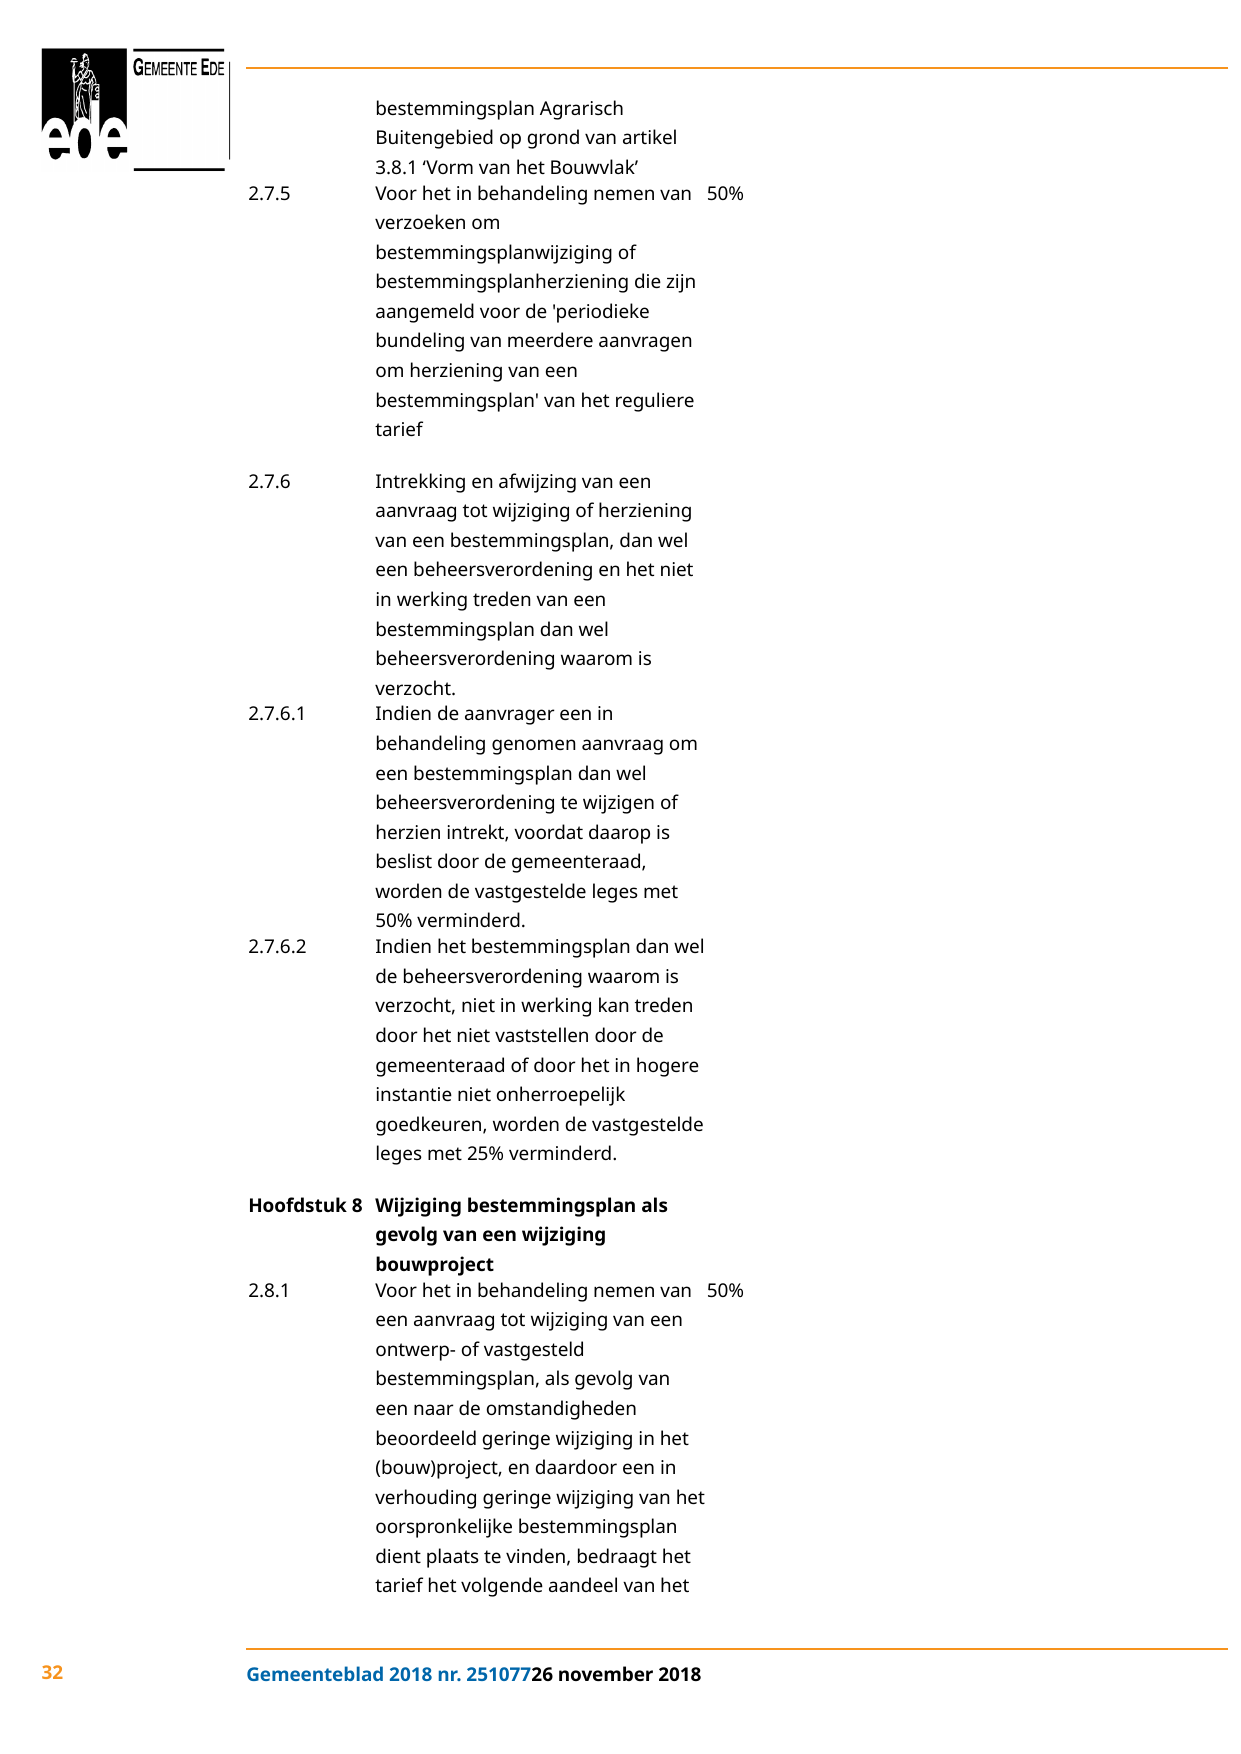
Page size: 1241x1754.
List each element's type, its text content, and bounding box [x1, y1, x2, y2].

table_cell 50% [707, 180, 897, 442]
table_cell [707, 934, 897, 1166]
table_cell Voor het in behandeling nemen van verzoeken om bestemmingsplanwijziging of bestemmingsplanherziening die zijn aangemeld voor de 'periodieke bundeling van meerdere aanvragen om herziening van een bestemmingsplan' van het reguliere tarief [375, 180, 707, 442]
table_cell [375, 1166, 707, 1192]
picture [41, 47, 231, 172]
table_cell Voor het in behandeling nemen van een aanvraag tot wijziging van een ontwerp- of vastgesteld bestemmingsplan, als gevolg van een naar de omstandigheden beoordeeld geringe wijziging in het (bouw)project, en daardoor een in verhouding geringe wijziging van het oorspronkelijke bestemmingsplan dient plaats te vinden, bedraagt het tarief het volgende aandeel van het [375, 1277, 707, 1598]
table_cell 2.7.6.2 [248, 934, 375, 1166]
table_cell [707, 95, 897, 180]
table_cell [707, 468, 897, 701]
table_cell [248, 442, 375, 468]
table_cell 2.8.1 [248, 1277, 375, 1598]
table_cell [248, 95, 375, 180]
table_cell [707, 442, 897, 468]
table_cell Intrekking en afwijzing van een aanvraag tot wijziging of herziening van een bestemmingsplan, dan wel een beheersverordening en het niet in werking treden van een bestemmingsplan dan wel beheersverordening waarom is verzocht. [375, 468, 707, 701]
table_cell [707, 1192, 897, 1277]
table_cell 50% [707, 1277, 897, 1598]
table_cell Indien het bestemmingsplan dan wel de beheersverordening waarom is verzocht, niet in werking kan treden door het niet vaststellen door de gemeenteraad of door het in hogere instantie niet onherroepelijk goedkeuren, worden de vastgestelde leges met 25% verminderd. [375, 934, 707, 1166]
table_cell 2.7.6 [248, 468, 375, 701]
table_cell 2.7.5 [248, 180, 375, 442]
table_cell bestemmingsplan Agrarisch Buitengebied op grond van artikel 3.8.1 ‘Vorm van het Bouwvlak’ [375, 95, 707, 180]
table_cell [375, 442, 707, 468]
table_cell 2.7.6.1 [248, 701, 375, 933]
table_cell Hoofdstuk 8 [248, 1192, 375, 1277]
table_cell Wijziging bestemmingsplan als gevolg van een wijziging bouwproject [375, 1192, 707, 1277]
table_cell [248, 1166, 375, 1192]
table_cell [707, 701, 897, 933]
table_cell [707, 1166, 897, 1192]
table_cell Indien de aanvrager een in behandeling genomen aanvraag om een bestemmingsplan dan wel beheersverordening te wijzigen of herzien intrekt, voordat daarop is beslist door de gemeenteraad, worden de vastgestelde leges met 50% verminderd. [375, 701, 707, 933]
